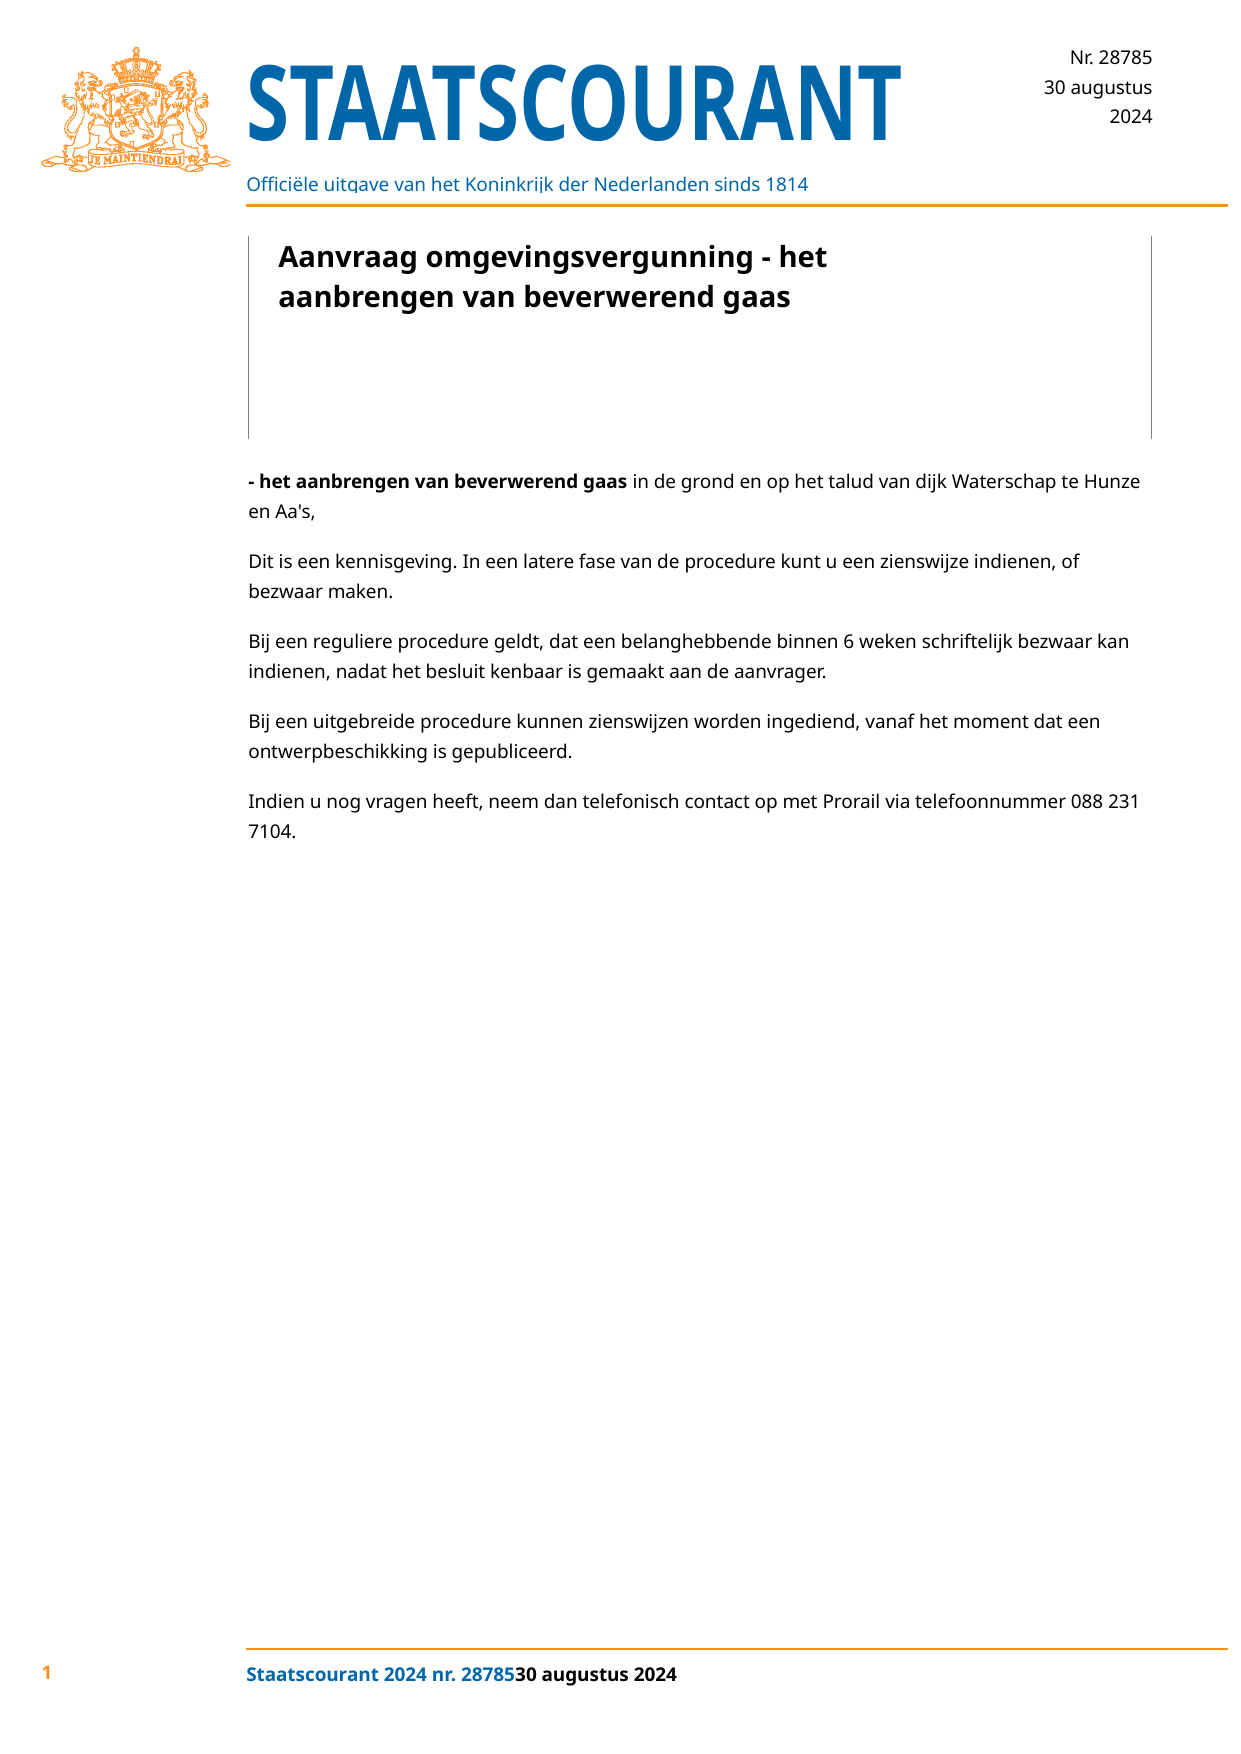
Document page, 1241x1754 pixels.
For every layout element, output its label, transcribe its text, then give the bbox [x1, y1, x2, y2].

table_header [1090, 236, 1151, 413]
text Dit is een kennisgeving. In een latere fase van de procedure kunt u een zienswijze indienen, of bezwaar maken. [248, 549, 1152, 604]
picture [912, 236, 1090, 414]
picture [41, 47, 231, 172]
table_header [850, 414, 1151, 439]
text Bij een uitgebreide procedure kunnen zienswijzen worden ingediend, vanaf het moment dat een ontwerpbeschikking is gepubliceerd. [248, 709, 1152, 764]
text - het aanbrengen van beverwerend gaas in de grond en op het talud van dijk Waterschap te Hunze en Aa's, [248, 469, 1152, 524]
table_header Aanvraag omgevingsvergunning - het aanbrengen van beverwerend gaas [249, 236, 850, 439]
table_header [850, 236, 912, 413]
text Bij een reguliere procedure geldt, dat een belanghebbende binnen 6 weken schriftelijk bezwaar kan indienen, nadat het besluit kenbaar is gemaakt aan de aanvrager. [248, 629, 1152, 684]
text Indien u nog vragen heeft, neem dan telefonisch contact op met Prorail via telefoonnummer 088 231 7104. [248, 789, 1152, 844]
